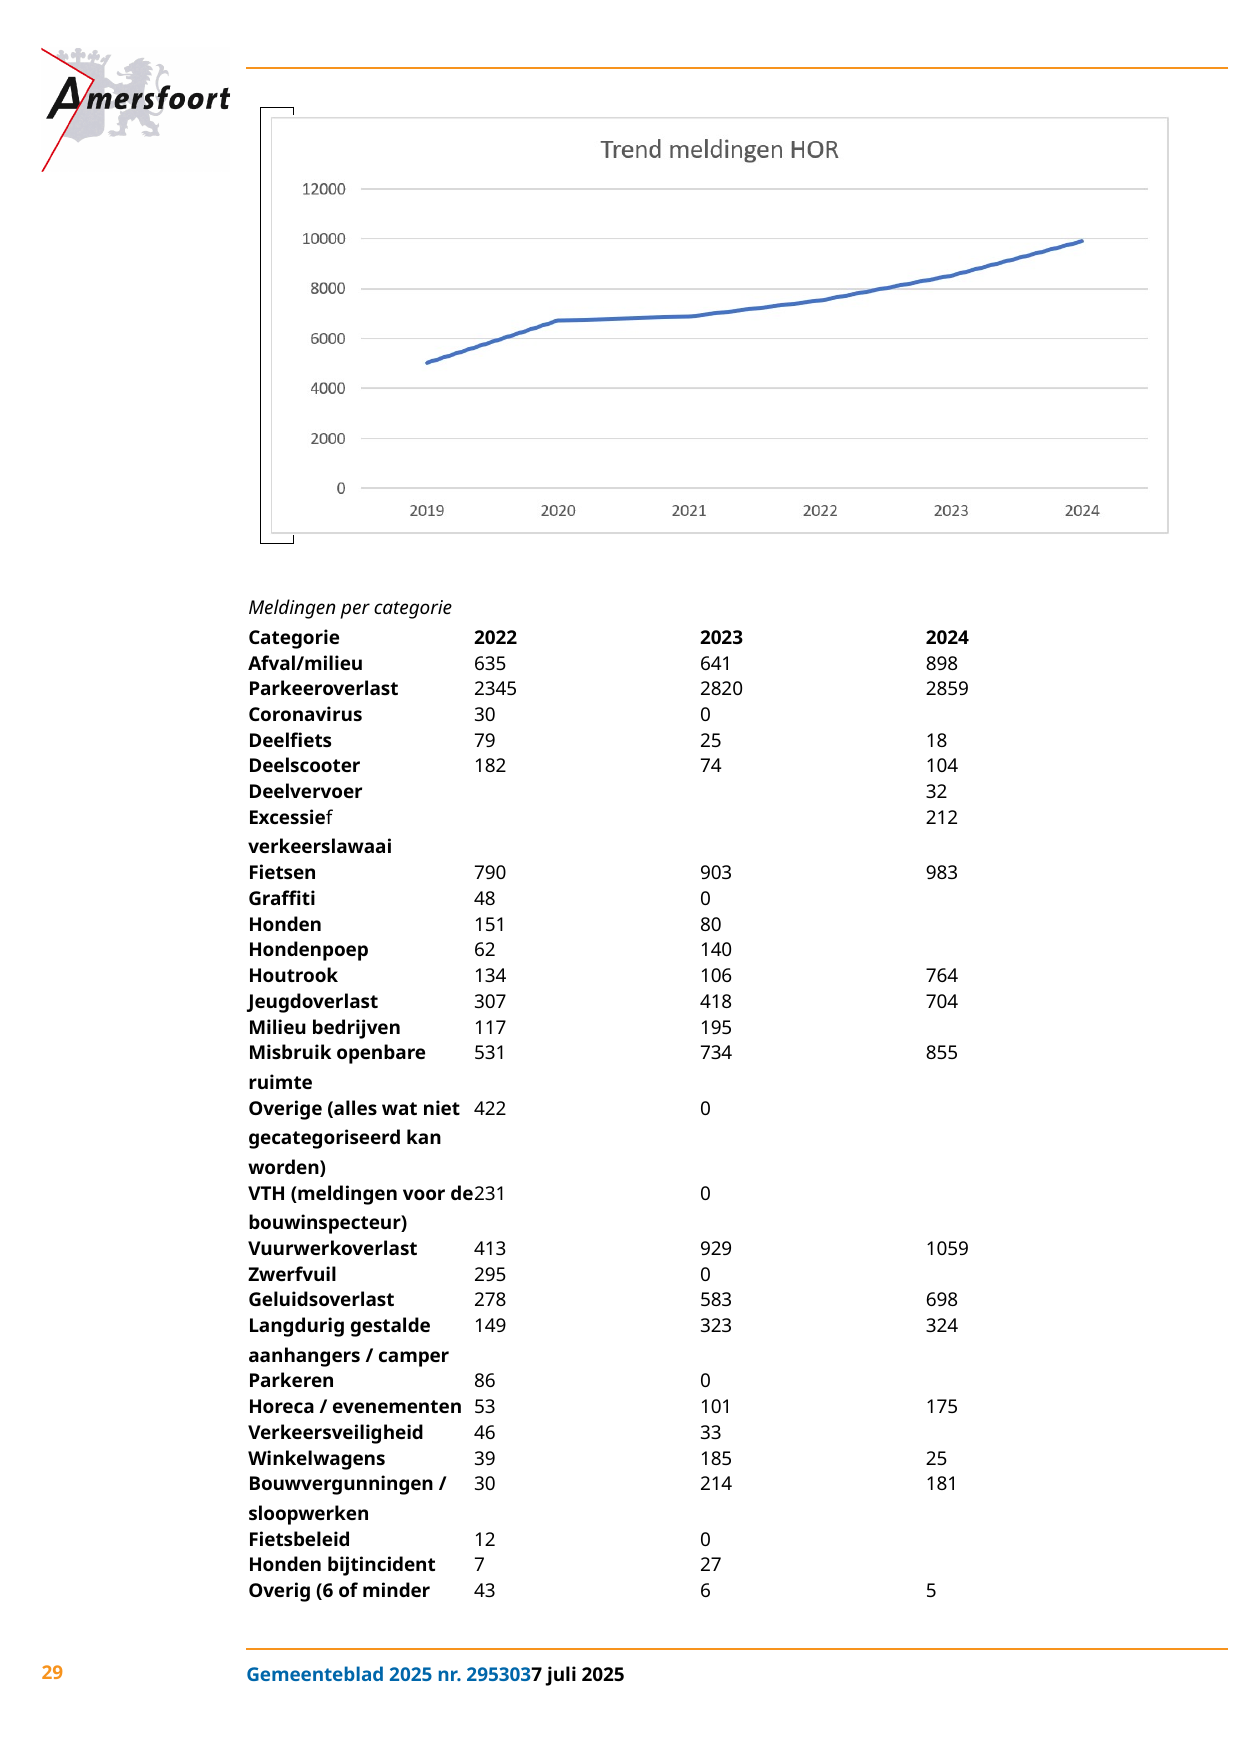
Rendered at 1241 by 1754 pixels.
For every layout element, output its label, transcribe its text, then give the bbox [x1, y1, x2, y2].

table_cell [926, 1095, 1152, 1180]
table_cell Verkeersveiligheid [248, 1419, 474, 1445]
table_cell 18 [926, 727, 1152, 753]
table_cell 25 [700, 727, 926, 753]
table_cell 212 [926, 804, 1152, 859]
table_cell 195 [700, 1014, 926, 1039]
table_header 2024 [926, 624, 1152, 650]
table_cell 27 [700, 1552, 926, 1577]
table_cell Excessief verkeerslawaai [248, 804, 474, 859]
table_cell 53 [474, 1393, 700, 1419]
table_cell 86 [474, 1368, 700, 1393]
table_cell Fietsbeleid [248, 1526, 474, 1552]
table_cell 25 [926, 1445, 1152, 1471]
table_cell 12 [474, 1526, 700, 1552]
table_cell [926, 1552, 1152, 1577]
table_cell 583 [700, 1287, 926, 1312]
table_cell Bouwvergunningen / sloopwerken [248, 1471, 474, 1526]
table_cell Overige (alles wat niet gecategoriseerd kan worden) [248, 1095, 474, 1180]
table_cell 231 [474, 1180, 700, 1235]
table_cell 0 [700, 1368, 926, 1393]
table_cell 5 [926, 1577, 1152, 1603]
table_cell 214 [700, 1471, 926, 1526]
table_cell 6 [700, 1577, 926, 1603]
table_cell 79 [474, 727, 700, 753]
text Meldingen per categorie [248, 594, 1152, 620]
table_cell Milieu bedrijven [248, 1014, 474, 1039]
table_cell Deelfiets [248, 727, 474, 753]
table_cell 101 [700, 1393, 926, 1419]
table_cell 0 [700, 701, 926, 727]
table_cell Honden [248, 911, 474, 937]
table_cell [700, 804, 926, 859]
table_cell 149 [474, 1312, 700, 1368]
table_cell 855 [926, 1040, 1152, 1095]
table_cell 0 [700, 1180, 926, 1235]
table_cell 46 [474, 1419, 700, 1445]
table_cell 175 [926, 1393, 1152, 1419]
table_header 2023 [700, 624, 926, 650]
table_cell Zwerfvuil [248, 1261, 474, 1287]
table_cell 80 [700, 911, 926, 937]
table_cell Deelscooter [248, 753, 474, 778]
table_cell 106 [700, 963, 926, 988]
table_cell 698 [926, 1287, 1152, 1312]
table_cell 104 [926, 753, 1152, 778]
table_cell Vuurwerkoverlast [248, 1235, 474, 1261]
table_cell [926, 1419, 1152, 1445]
table_cell 641 [700, 650, 926, 676]
table_cell [926, 1261, 1152, 1287]
table_cell 903 [700, 860, 926, 885]
table_cell 764 [926, 963, 1152, 988]
table_cell Deelvervoer [248, 779, 474, 804]
table_cell Graffiti [248, 885, 474, 911]
table_cell Parkeeroverlast [248, 676, 474, 701]
table_cell [926, 1368, 1152, 1393]
table_cell 704 [926, 988, 1152, 1014]
table_cell 48 [474, 885, 700, 911]
table_cell [700, 779, 926, 804]
table_cell 0 [700, 1261, 926, 1287]
table_cell 2345 [474, 676, 700, 701]
table_cell 413 [474, 1235, 700, 1261]
table_cell 30 [474, 1471, 700, 1526]
table_cell 929 [700, 1235, 926, 1261]
table_cell Langdurig gestalde aanhangers / camper [248, 1312, 474, 1368]
table_cell 2820 [700, 676, 926, 701]
table_cell 983 [926, 860, 1152, 885]
table_cell [926, 701, 1152, 727]
table_cell 181 [926, 1471, 1152, 1526]
table_cell 74 [700, 753, 926, 778]
table_cell 307 [474, 988, 700, 1014]
table_cell 324 [926, 1312, 1152, 1368]
table_cell Houtrook [248, 963, 474, 988]
table_cell 295 [474, 1261, 700, 1287]
table_cell Parkeren [248, 1368, 474, 1393]
table_cell 151 [474, 911, 700, 937]
table_cell Horeca / evenementen [248, 1393, 474, 1419]
table_cell 734 [700, 1040, 926, 1095]
table_cell [926, 885, 1152, 911]
table_cell 2859 [926, 676, 1152, 701]
picture [41, 47, 231, 172]
table_cell Honden bijtincident [248, 1552, 474, 1577]
table_cell Geluidsoverlast [248, 1287, 474, 1312]
table_cell 30 [474, 701, 700, 727]
table_cell Misbruik openbare ruimte [248, 1040, 474, 1095]
table_cell 182 [474, 753, 700, 778]
table_cell [474, 779, 700, 804]
table_cell 62 [474, 937, 700, 962]
table_cell 1059 [926, 1235, 1152, 1261]
table_cell Jeugdoverlast [248, 988, 474, 1014]
table_cell 39 [474, 1445, 700, 1471]
table_cell 0 [700, 1526, 926, 1552]
table_cell 790 [474, 860, 700, 885]
table_cell [926, 1014, 1152, 1039]
table_cell Coronavirus [248, 701, 474, 727]
table_cell 134 [474, 963, 700, 988]
table_cell 278 [474, 1287, 700, 1312]
table_header 2022 [474, 624, 700, 650]
table_cell 898 [926, 650, 1152, 676]
table_cell [926, 1526, 1152, 1552]
table_cell 531 [474, 1040, 700, 1095]
table_cell 32 [926, 779, 1152, 804]
picture [268, 115, 1173, 535]
table_cell 185 [700, 1445, 926, 1471]
table_cell 323 [700, 1312, 926, 1368]
table_cell 0 [700, 885, 926, 911]
table_cell 33 [700, 1419, 926, 1445]
table_cell 7 [474, 1552, 700, 1577]
table_cell 43 [474, 1577, 700, 1603]
table_cell Winkelwagens [248, 1445, 474, 1471]
table_cell 635 [474, 650, 700, 676]
table_cell VTH (meldingen voor de bouwinspecteur) [248, 1180, 474, 1235]
table_cell 418 [700, 988, 926, 1014]
table_cell 422 [474, 1095, 700, 1180]
table_cell 140 [700, 937, 926, 962]
table_cell Overig (6 of minder [248, 1577, 474, 1603]
table_cell 0 [700, 1095, 926, 1180]
table_cell [926, 937, 1152, 962]
table_cell [926, 1180, 1152, 1235]
table_cell [926, 911, 1152, 937]
table_cell [474, 804, 700, 859]
table_cell 117 [474, 1014, 700, 1039]
table_cell Hondenpoep [248, 937, 474, 962]
table_header Categorie [248, 624, 474, 650]
table_cell Afval/milieu [248, 650, 474, 676]
table_cell Fietsen [248, 860, 474, 885]
